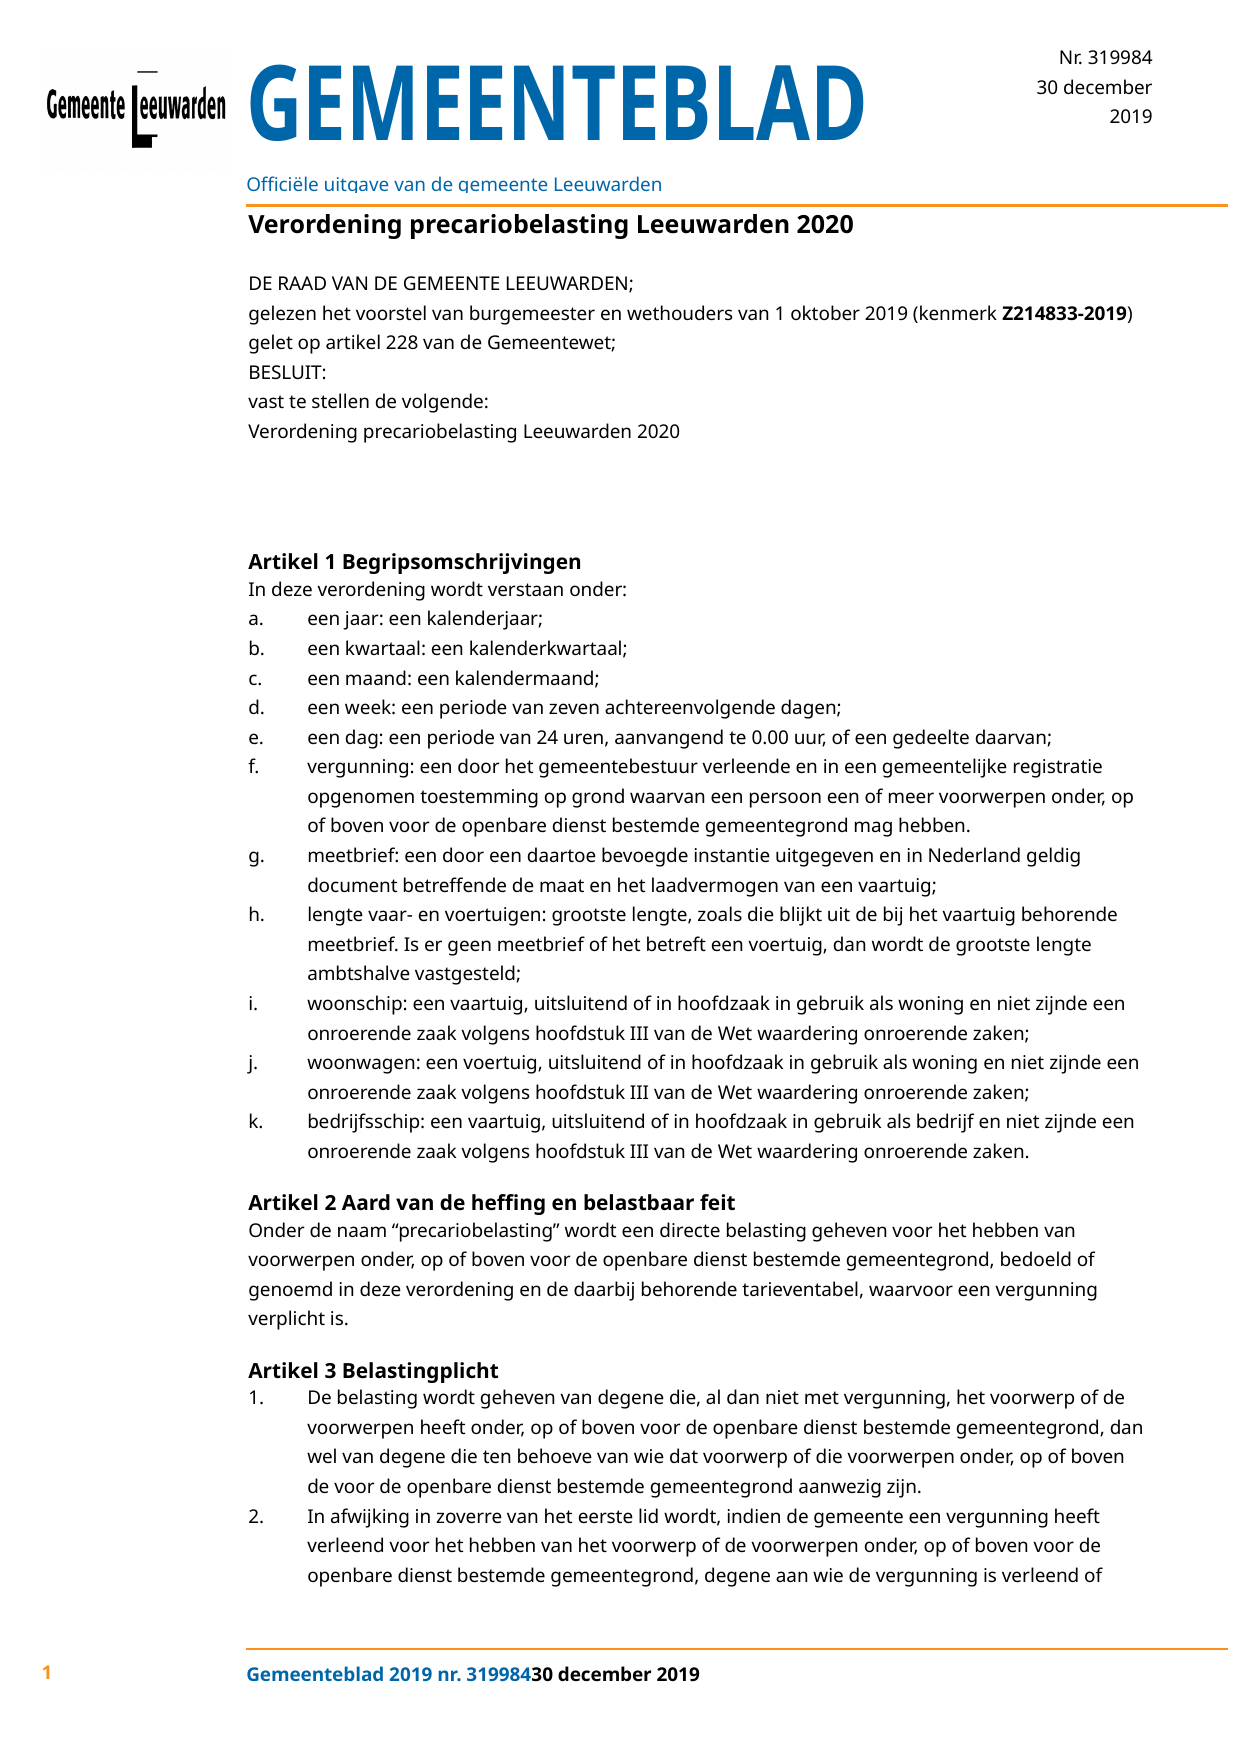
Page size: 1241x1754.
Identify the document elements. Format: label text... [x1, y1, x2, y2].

text In deze verordening wordt verstaan onder: [248, 576, 1152, 602]
text BESLUIT: [248, 359, 1152, 385]
list een maand: een kalendermaand; [248, 665, 1152, 690]
text vast te stellen de volgende: [248, 389, 1152, 414]
text Artikel 2 Aard van de heffing en belastbaar feit [248, 1188, 1152, 1217]
list woonschip: een vaartuig, uitsluitend of in hoofdzaak in gebruik als woning en niet zijnde een onroerende zaak volgens hoofdstuk III van de Wet waardering onroerende zaken; [248, 990, 1152, 1045]
text Artikel 3 Belastingplicht [248, 1356, 1152, 1384]
list In afwijking in zoverre van het eerste lid wordt, indien de gemeente een vergunning heeft verleend voor het hebben van het voorwerp of de voorwerpen onder, op of boven voor de openbare dienst bestemde gemeentegrond, degene aan wie de vergunning is verleend of [248, 1503, 1152, 1588]
list een jaar: een kalenderjaar; [248, 606, 1152, 631]
list een dag: een periode van 24 uren, aanvangend te 0.00 uur, of een gedeelte daarvan; [248, 724, 1152, 749]
list meetbrief: een door een daartoe bevoegde instantie uitgegeven en in Nederland geldig document betreffende de maat en het laadvermogen van een vaartuig; [248, 842, 1152, 897]
text Artikel 1 Begripsomschrijvingen [248, 547, 1152, 576]
list een kwartaal: een kalenderkwartaal; [248, 635, 1152, 661]
list een week: een periode van zeven achtereenvolgende dagen; [248, 694, 1152, 720]
text Verordening precariobelasting Leeuwarden 2020 [248, 207, 1152, 241]
text DE RAAD VAN DE GEMEENTE LEEUWARDEN; [248, 270, 1152, 296]
list De belasting wordt geheven van degene die, al dan niet met vergunning, het voorwerp of de voorwerpen heeft onder, op of boven voor de openbare dienst bestemde gemeentegrond, dan wel van degene die ten behoeve van wie dat voorwerp of die voorwerpen onder, op of boven de voor de openbare dienst bestemde gemeentegrond aanwezig zijn. [248, 1384, 1152, 1499]
list lengte vaar- en voertuigen: grootste lengte, zoals die blijkt uit de bij het vaartuig behorende meetbrief. Is er geen meetbrief of het betreft een voertuig, dan wordt de grootste lengte ambtshalve vastgesteld; [248, 901, 1152, 986]
text Onder de naam “precariobelasting” wordt een directe belasting geheven voor het hebben van voorwerpen onder, op of boven voor de openbare dienst bestemde gemeentegrond, bedoeld of genoemd in deze verordening en de daarbij behorende tarieventabel, waarvoor een vergunning verplicht is. [248, 1217, 1152, 1331]
list woonwagen: een voertuig, uitsluitend of in hoofdzaak in gebruik als woning en niet zijnde een onroerende zaak volgens hoofdstuk III van de Wet waardering onroerende zaken; [248, 1049, 1152, 1104]
text gelezen het voorstel van burgemeester en wethouders van 1 oktober 2019 (kenmerk Z214833-2019) [248, 300, 1152, 326]
text Verordening precariobelasting Leeuwarden 2020 [248, 418, 1152, 444]
text gelet op artikel 228 van de Gemeentewet; [248, 329, 1152, 355]
picture [41, 47, 231, 172]
list vergunning: een door het gemeentebestuur verleende en in een gemeentelijke registratie opgenomen toestemming op grond waarvan een persoon een of meer voorwerpen onder, op of boven voor de openbare dienst bestemde gemeentegrond mag hebben. [248, 753, 1152, 838]
list bedrijfsschip: een vaartuig, uitsluitend of in hoofdzaak in gebruik als bedrijf en niet zijnde een onroerende zaak volgens hoofdstuk III van de Wet waardering onroerende zaken. [248, 1108, 1152, 1164]
